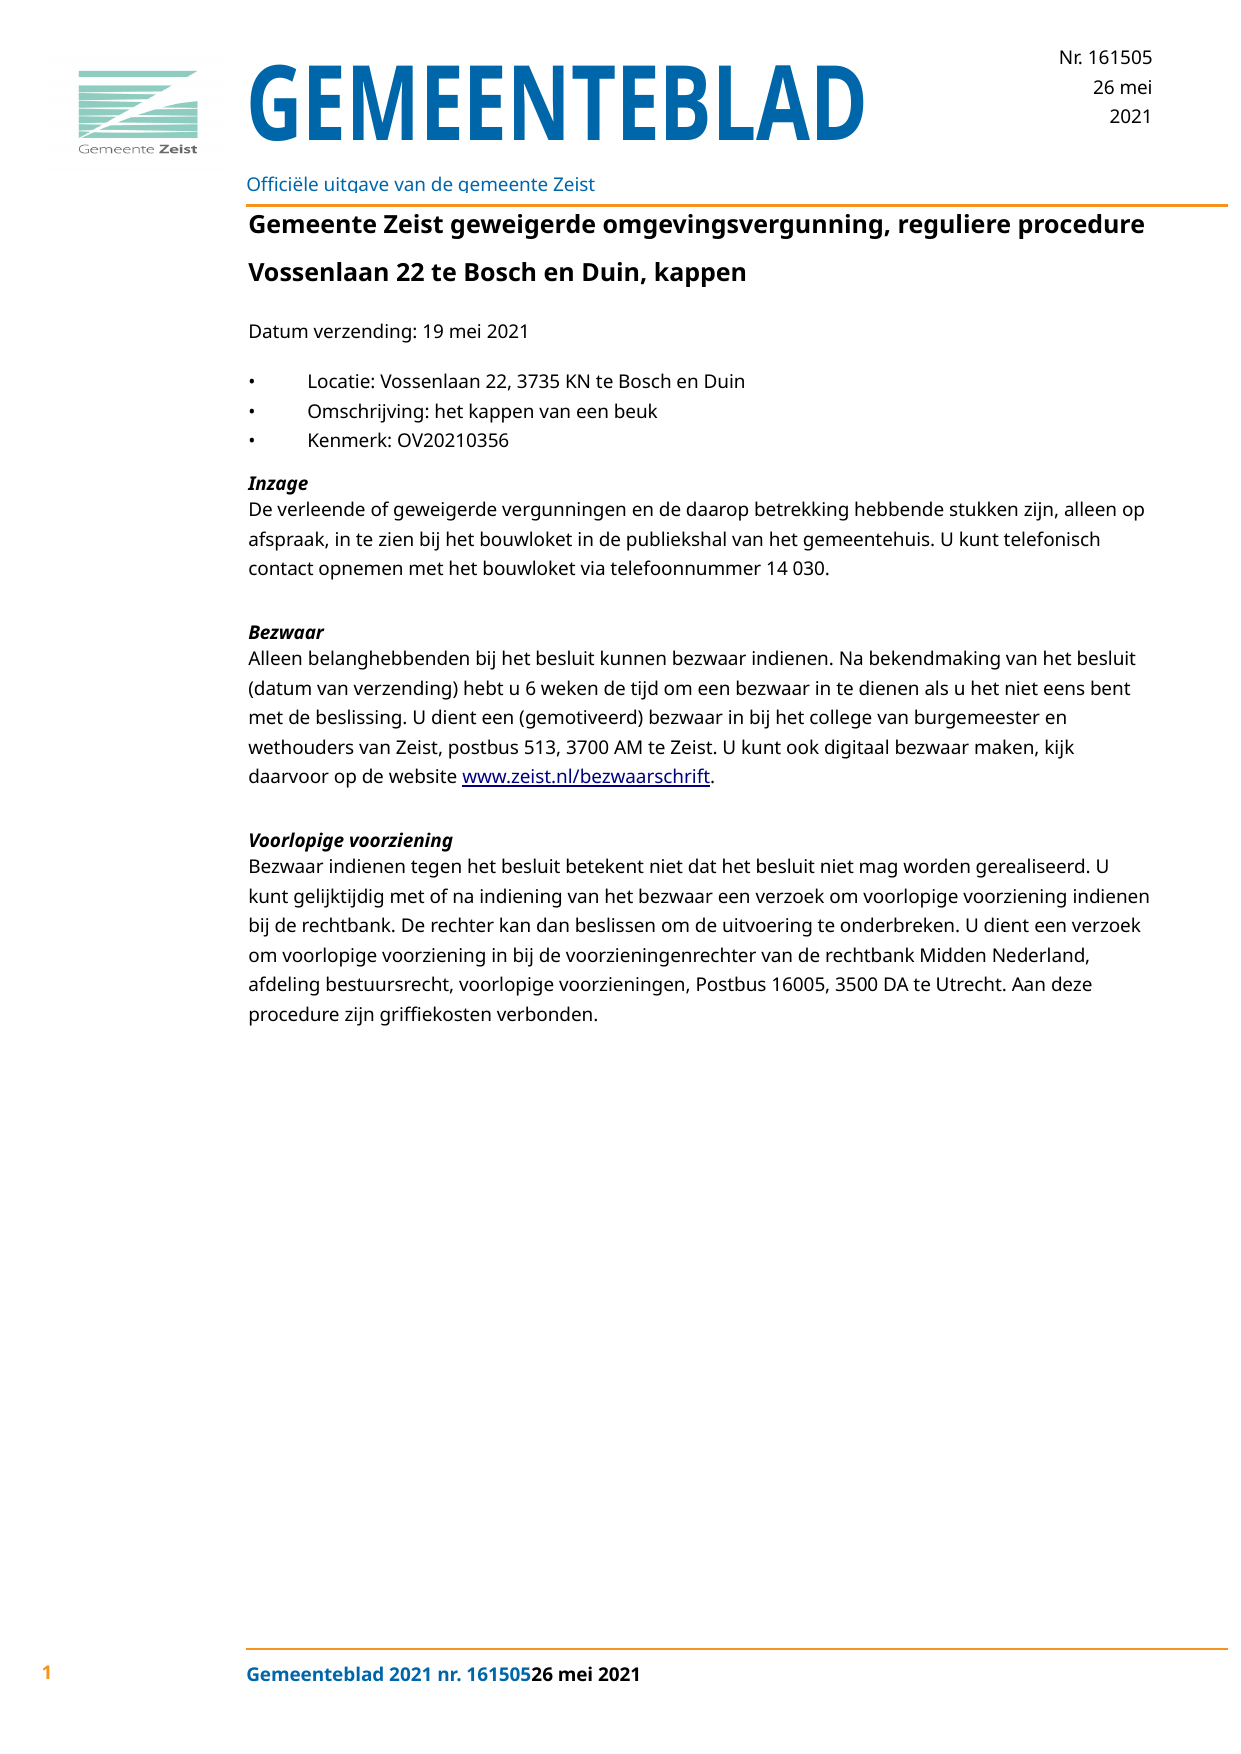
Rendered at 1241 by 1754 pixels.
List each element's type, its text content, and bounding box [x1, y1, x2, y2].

text Datum verzending: 19 mei 2021 [248, 318, 1152, 344]
text Bezwaar [248, 619, 1152, 645]
text Bezwaar indienen tegen het besluit betekent niet dat het besluit niet mag worden gerealiseerd. U kunt gelijktijdig met of na indiening van het bezwaar een verzoek om voorlopige voorziening indienen bij de rechtbank. De rechter kan dan beslissen om de uitvoering te onderbreken. U dient een verzoek om voorlopige voorziening in bij de voorzieningenrechter van de rechtbank Midden Nederland, afdeling bestuursrecht, voorlopige voorzieningen, Postbus 16005, 3500 DA te Utrecht. Aan deze procedure zijn griffiekosten verbonden. [248, 853, 1152, 1027]
text Inzage [248, 471, 1152, 496]
text De verleende of geweigerde vergunningen en de daarop betrekking hebbende stukken zijn, alleen op afspraak, in te zien bij het bouwloket in de publiekshal van het gemeentehuis. U kunt telefonisch contact opnemen met het bouwloket via telefoonnummer 14 030. [248, 496, 1152, 581]
list Locatie: Vossenlaan 22, 3735 KN te Bosch en Duin [248, 368, 1152, 394]
picture [41, 47, 231, 172]
text Alleen belanghebbenden bij het besluit kunnen bezwaar indienen. Na bekendmaking van het besluit (datum van verzending) hebt u 6 weken de tijd om een bezwaar in te dienen als u het niet eens bent met de beslissing. U dient een (gemotiveerd) bezwaar in bij het college van burgemeester en wethouders van Zeist, postbus 513, 3700 AM te Zeist. U kunt ook digitaal bezwaar maken, kijk daarvoor op de website www.zeist.nl/bezwaarschrift. [248, 645, 1152, 789]
list Omschrijving: het kappen van een beuk [248, 398, 1152, 424]
text Voorlopige voorziening [248, 827, 1152, 853]
text Gemeente Zeist geweigerde omgevingsvergunning, reguliere procedure Vossenlaan 22 te Bosch en Duin, kappen [248, 207, 1152, 288]
list Kenmerk: OV20210356 [248, 427, 1152, 453]
